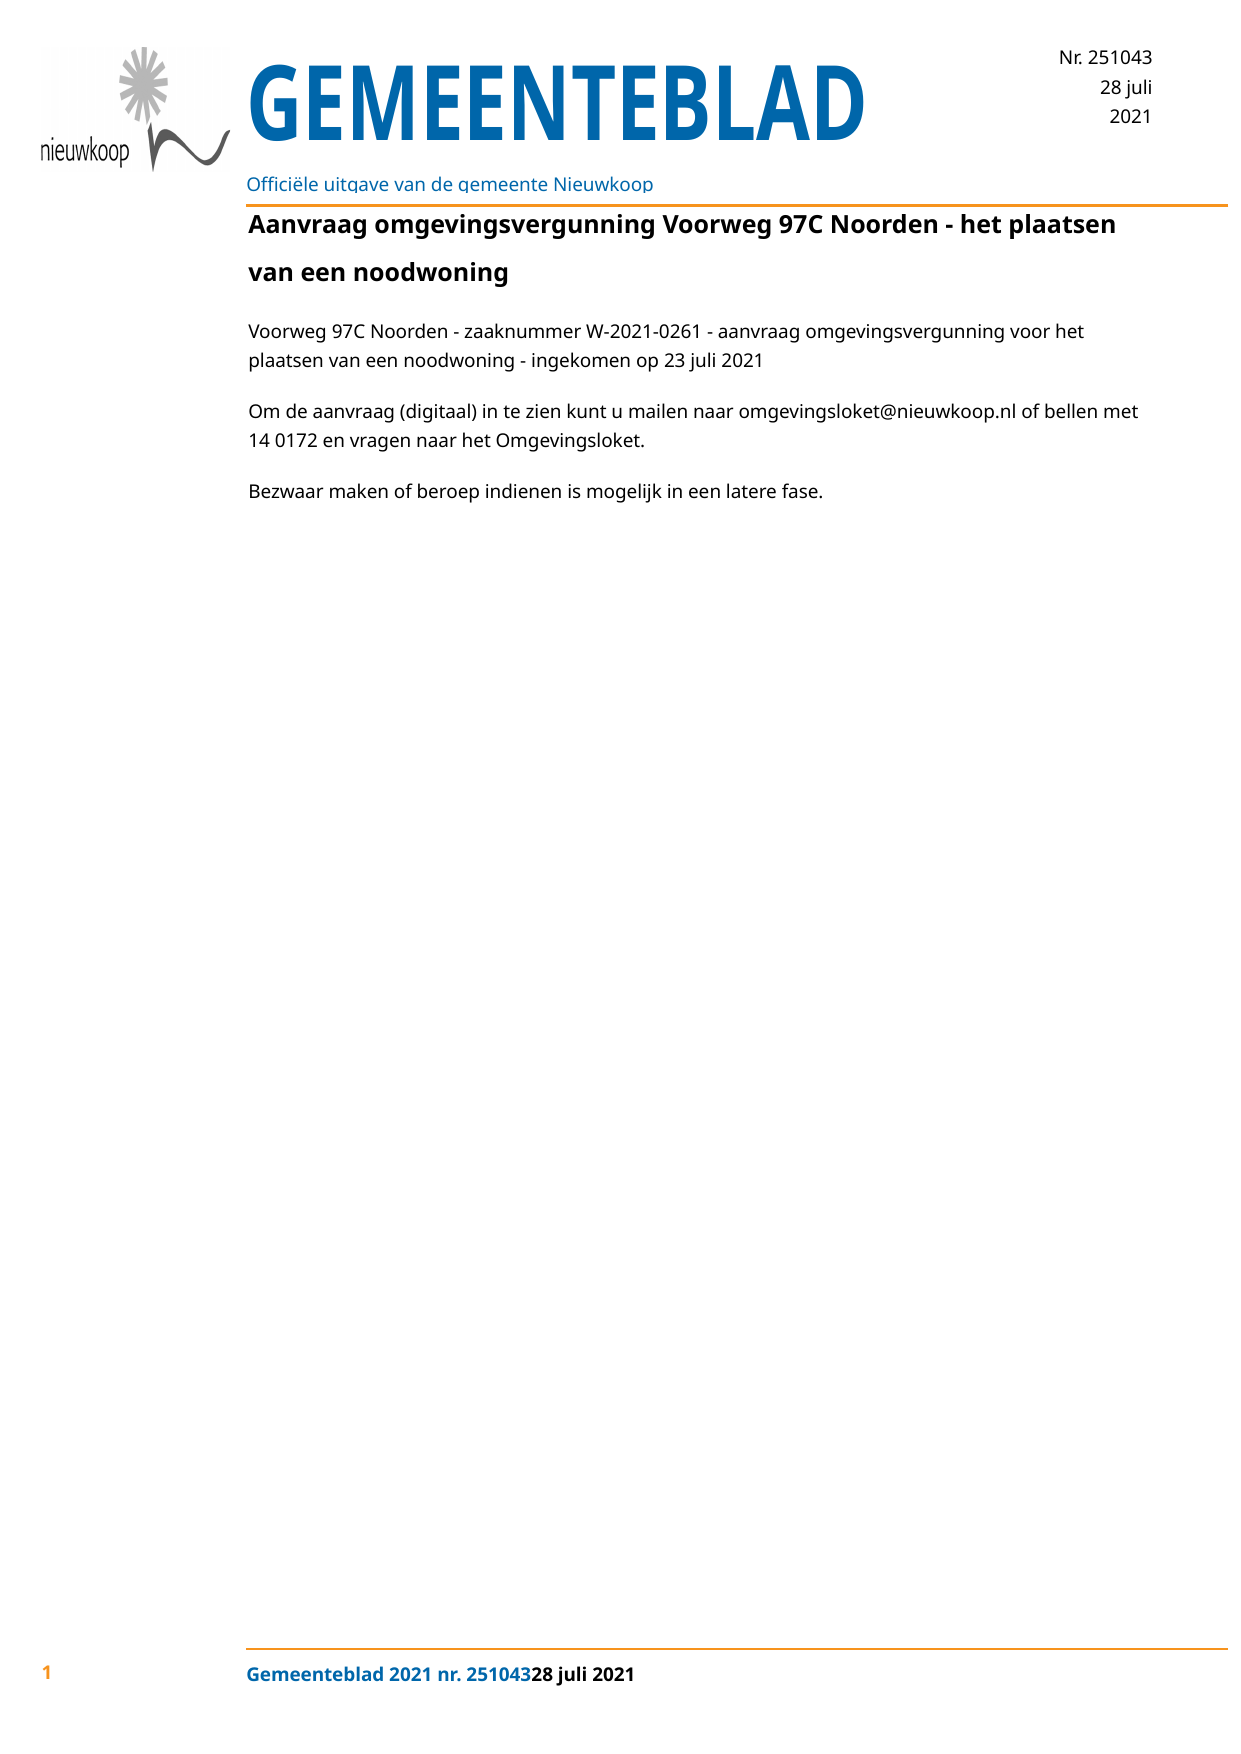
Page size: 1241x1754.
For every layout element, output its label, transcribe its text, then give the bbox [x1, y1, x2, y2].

text Bezwaar maken of beroep indienen is mogelijk in een latere fase. [248, 478, 1152, 504]
text Om de aanvraag (digitaal) in te zien kunt u mailen naar omgevingsloket@nieuwkoop.nl of bellen met 14 0172 en vragen naar het Omgevingsloket. [248, 398, 1152, 453]
text Voorweg 97C Noorden - zaaknummer W-2021-0261 - aanvraag omgevingsvergunning voor het plaatsen van een noodwoning - ingekomen op 23 juli 2021 [248, 318, 1152, 373]
text Aanvraag omgevingsvergunning Voorweg 97C Noorden - het plaatsen van een noodwoning [248, 207, 1152, 288]
picture [41, 47, 231, 172]
